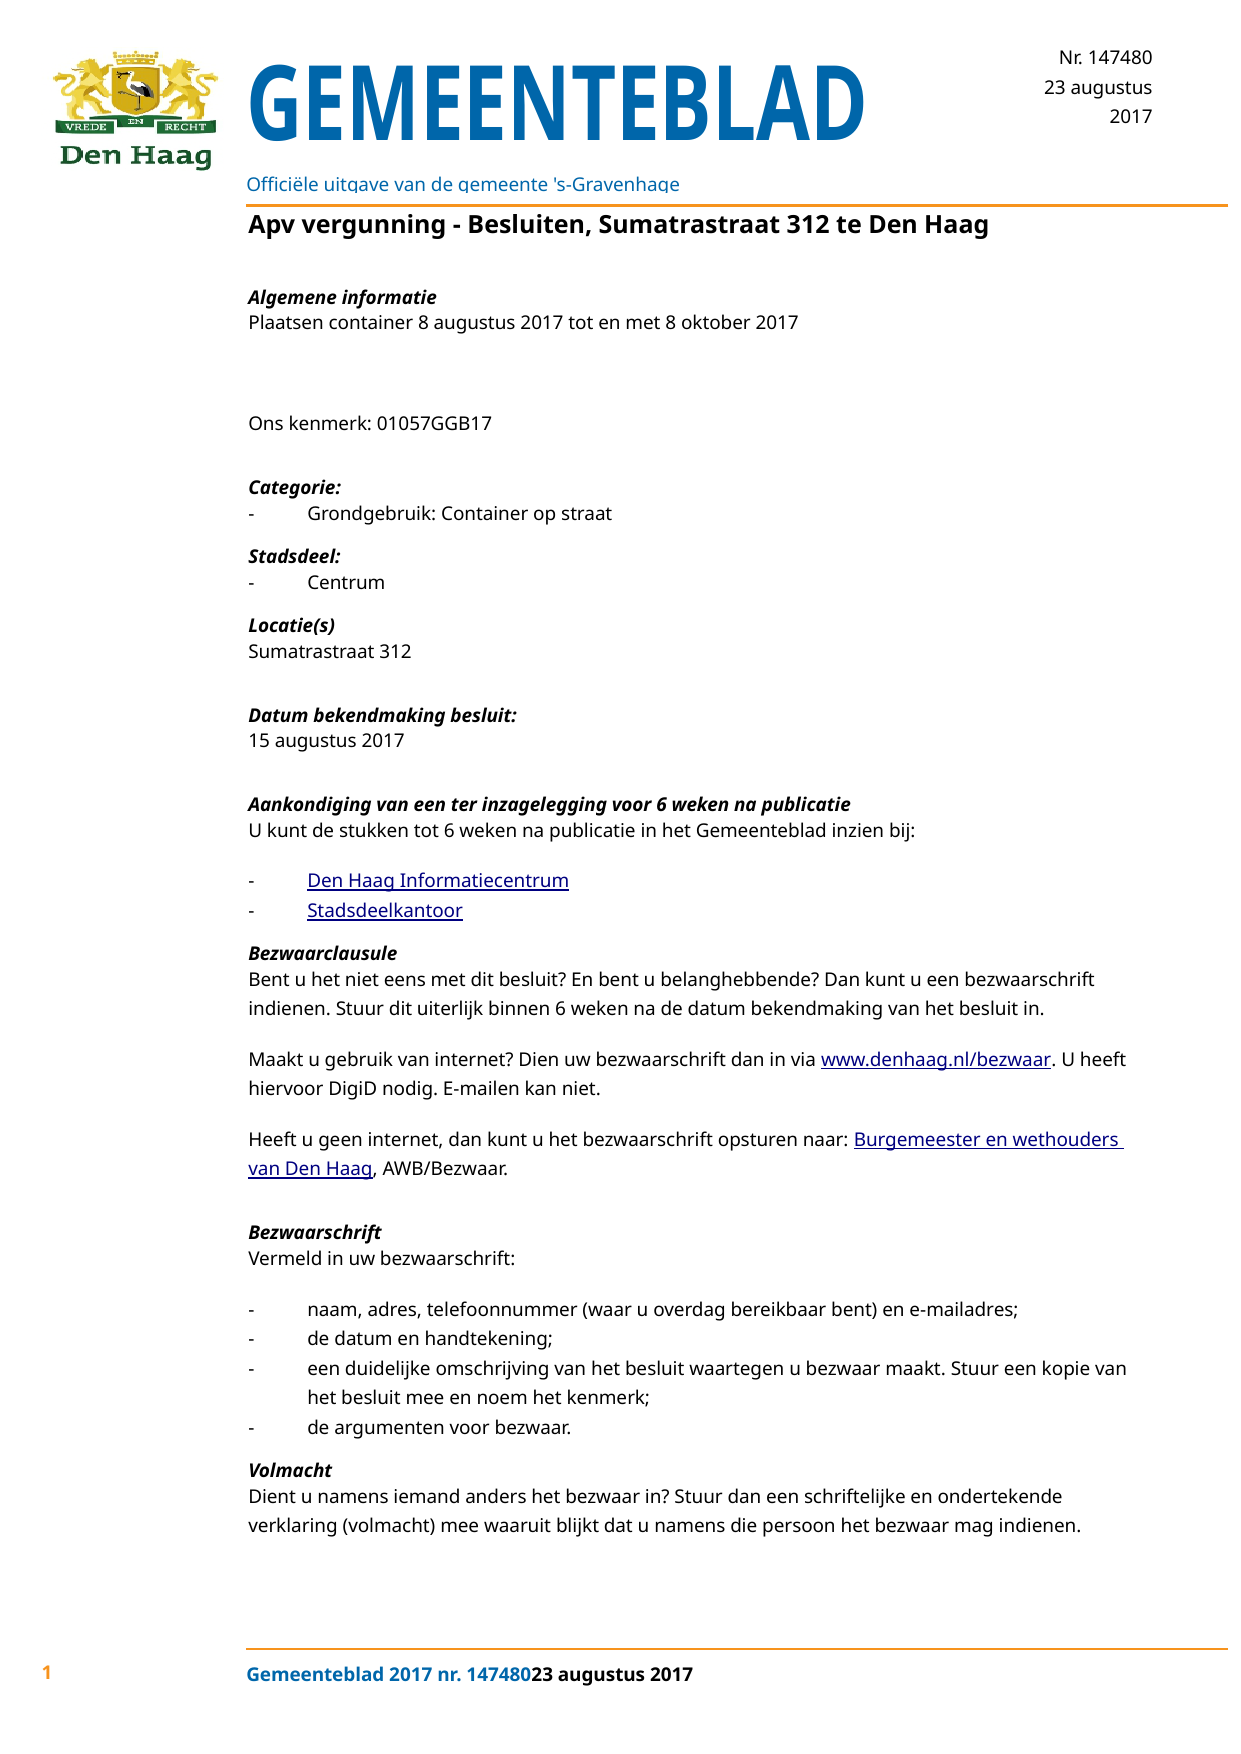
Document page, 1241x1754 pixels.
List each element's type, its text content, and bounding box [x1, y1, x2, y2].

text Ons kenmerk: 01057GGB17 [248, 410, 1152, 436]
text Aankondiging van een ter inzagelegging voor 6 weken na publicatie [248, 791, 1152, 817]
list Centrum [248, 569, 1152, 595]
text Volmacht [248, 1457, 1152, 1483]
text Heeft u geen internet, dan kunt u het bezwaarschrift opsturen naar: Burgemeester en wethouders van Den Haag, AWB/Bezwaar. [248, 1126, 1152, 1181]
picture [41, 47, 231, 172]
text Bezwaarclausule [248, 940, 1152, 966]
text Locatie(s) [248, 612, 1152, 638]
list Stadsdeelkantoor [248, 897, 1152, 923]
list de datum en handtekening; [248, 1325, 1152, 1351]
text U kunt de stukken tot 6 weken na publicatie in het Gemeenteblad inzien bij: [248, 817, 1152, 843]
text Datum bekendmaking besluit: [248, 702, 1152, 727]
text Vermeld in uw bezwaarschrift: [248, 1245, 1152, 1271]
list Den Haag Informatiecentrum [248, 868, 1152, 893]
text Apv vergunning - Besluiten, Sumatrastraat 312 te Den Haag [248, 207, 1152, 241]
text Dient u namens iemand anders het bezwaar in? Stuur dan een schriftelijke en ondertekende verklaring (volmacht) mee waaruit blijkt dat u namens die persoon het bezwaar mag indienen. [248, 1483, 1152, 1538]
text Categorie: [248, 474, 1152, 500]
list naam, adres, telefoonnummer (waar u overdag bereikbaar bent) en e-mailadres; [248, 1296, 1152, 1321]
text Bent u het niet eens met dit besluit? En bent u belanghebbende? Dan kunt u een bezwaarschrift indienen. Stuur dit uiterlijk binnen 6 weken na de datum bekendmaking van het besluit in. [248, 966, 1152, 1021]
text Algemene informatie [248, 284, 1152, 309]
list een duidelijke omschrijving van het besluit waartegen u bezwaar maakt. Stuur een kopie van het besluit mee en noem het kenmerk; [248, 1355, 1152, 1410]
text Maakt u gebruik van internet? Dien uw bezwaarschrift dan in via www.denhaag.nl/bezwaar. U heeft hiervoor DigiD nodig. E-mailen kan niet. [248, 1046, 1152, 1101]
text Plaatsen container 8 augustus 2017 tot en met 8 oktober 2017 [248, 309, 1152, 335]
list Grondgebruik: Container op straat [248, 500, 1152, 526]
list de argumenten voor bezwaar. [248, 1414, 1152, 1440]
text 15 augustus 2017 [248, 727, 1152, 753]
text Sumatrastraat 312 [248, 638, 1152, 663]
text Stadsdeel: [248, 543, 1152, 569]
text Bezwaarschrift [248, 1219, 1152, 1245]
